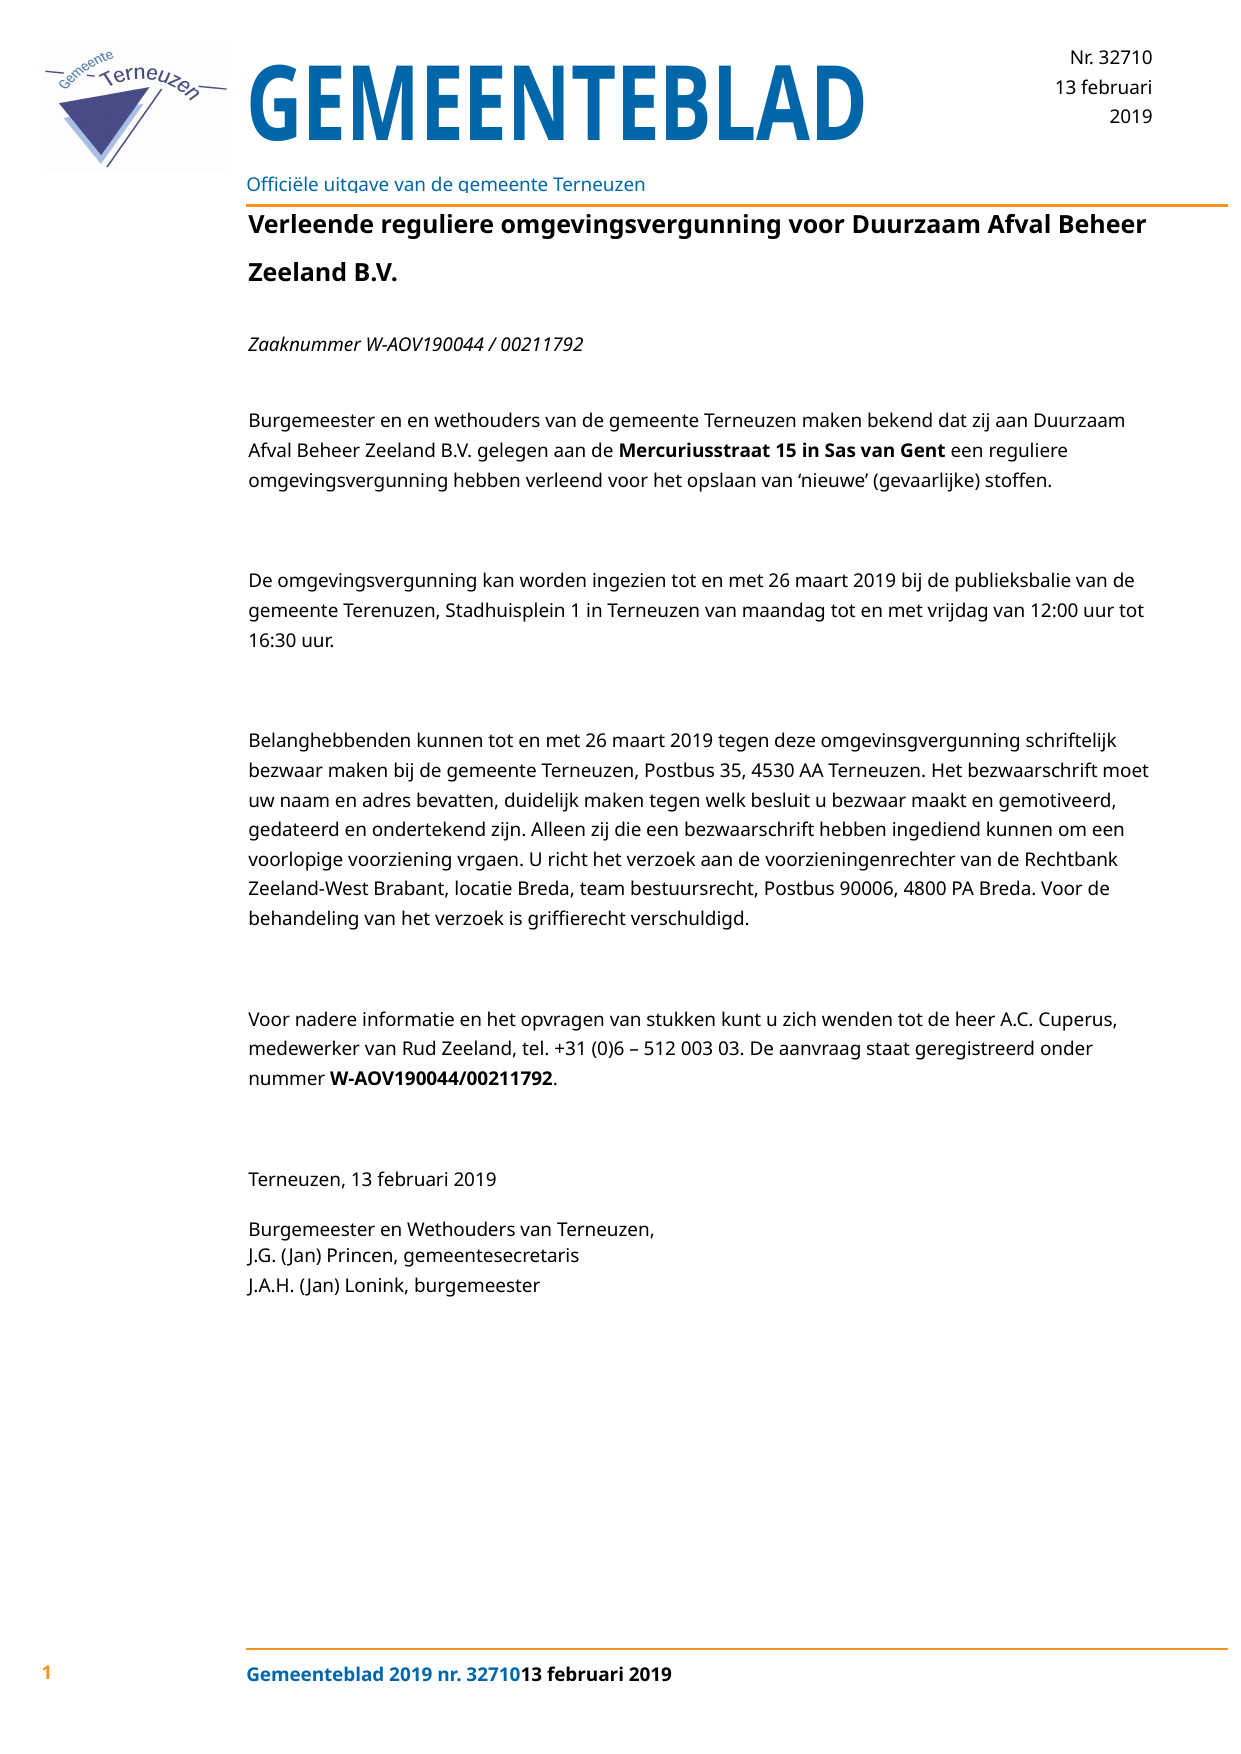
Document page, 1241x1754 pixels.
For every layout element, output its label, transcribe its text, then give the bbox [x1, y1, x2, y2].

table_cell J.G. (Jan) Princen, gemeentesecretaris J.A.H. (Jan) Lonink, burgemeester [248, 1242, 700, 1297]
table_cell [248, 1349, 700, 1375]
text Belanghebbenden kunnen tot en met 26 maart 2019 tegen deze omgevinsgvergunning schriftelijk bezwaar maken bij de gemeente Terneuzen, Postbus 35, 4530 AA Terneuzen. Het bezwaarschrift moet uw naam en adres bevatten, duidelijk maken tegen welk besluit u bezwaar maakt en gemotiveerd, gedateerd en ondertekend zijn. Alleen zij die een bezwaarschrift hebben ingediend kunnen om een voorlopige voorziening vrgaen. U richt het verzoek aan de voorzieningenrechter van de Rechtbank Zeeland-West Brabant, locatie Breda, team bestuursrecht, Postbus 90006, 4800 PA Breda. Voor de behandeling van het verzoek is griffierecht verschuldigd. [248, 728, 1152, 931]
text Terneuzen, 13 februari 2019 [248, 1166, 1152, 1192]
text Verleende reguliere omgevingsvergunning voor Duurzaam Afval Beheer Zeeland B.V. [248, 207, 1152, 288]
table_cell [700, 1349, 1152, 1375]
table_cell [700, 1242, 1152, 1297]
text Zaaknummer W-AOV190044 / 00211792 [248, 331, 1152, 357]
picture [41, 47, 231, 172]
table_header Burgemeester en Wethouders van Terneuzen, [248, 1216, 1152, 1242]
text Voor nadere informatie en het opvragen van stukken kunt u zich wenden tot de heer A.C. Cuperus, medewerker van Rud Zeeland, tel. +31 (0)6 – 512 003 03. De aanvraag staat geregistreerd onder nummer W-AOV190044/00211792. [248, 1006, 1152, 1091]
text De omgevingsvergunning kan worden ingezien tot en met 26 maart 2019 bij de publieksbalie van de gemeente Terenuzen, Stadhuisplein 1 in Terneuzen van maandag tot en met vrijdag van 12:00 uur tot 16:30 uur. [248, 568, 1152, 652]
table_cell [700, 1298, 1152, 1323]
table_cell [248, 1323, 1152, 1349]
table_cell [248, 1298, 700, 1323]
text Burgemeester en en wethouders van de gemeente Terneuzen maken bekend dat zij aan Duurzaam Afval Beheer Zeeland B.V. gelegen aan de Mercuriusstraat 15 in Sas van Gent een reguliere omgevingsvergunning hebben verleend voor het opslaan van ‘nieuwe’ (gevaarlijke) stoffen. [248, 408, 1152, 492]
